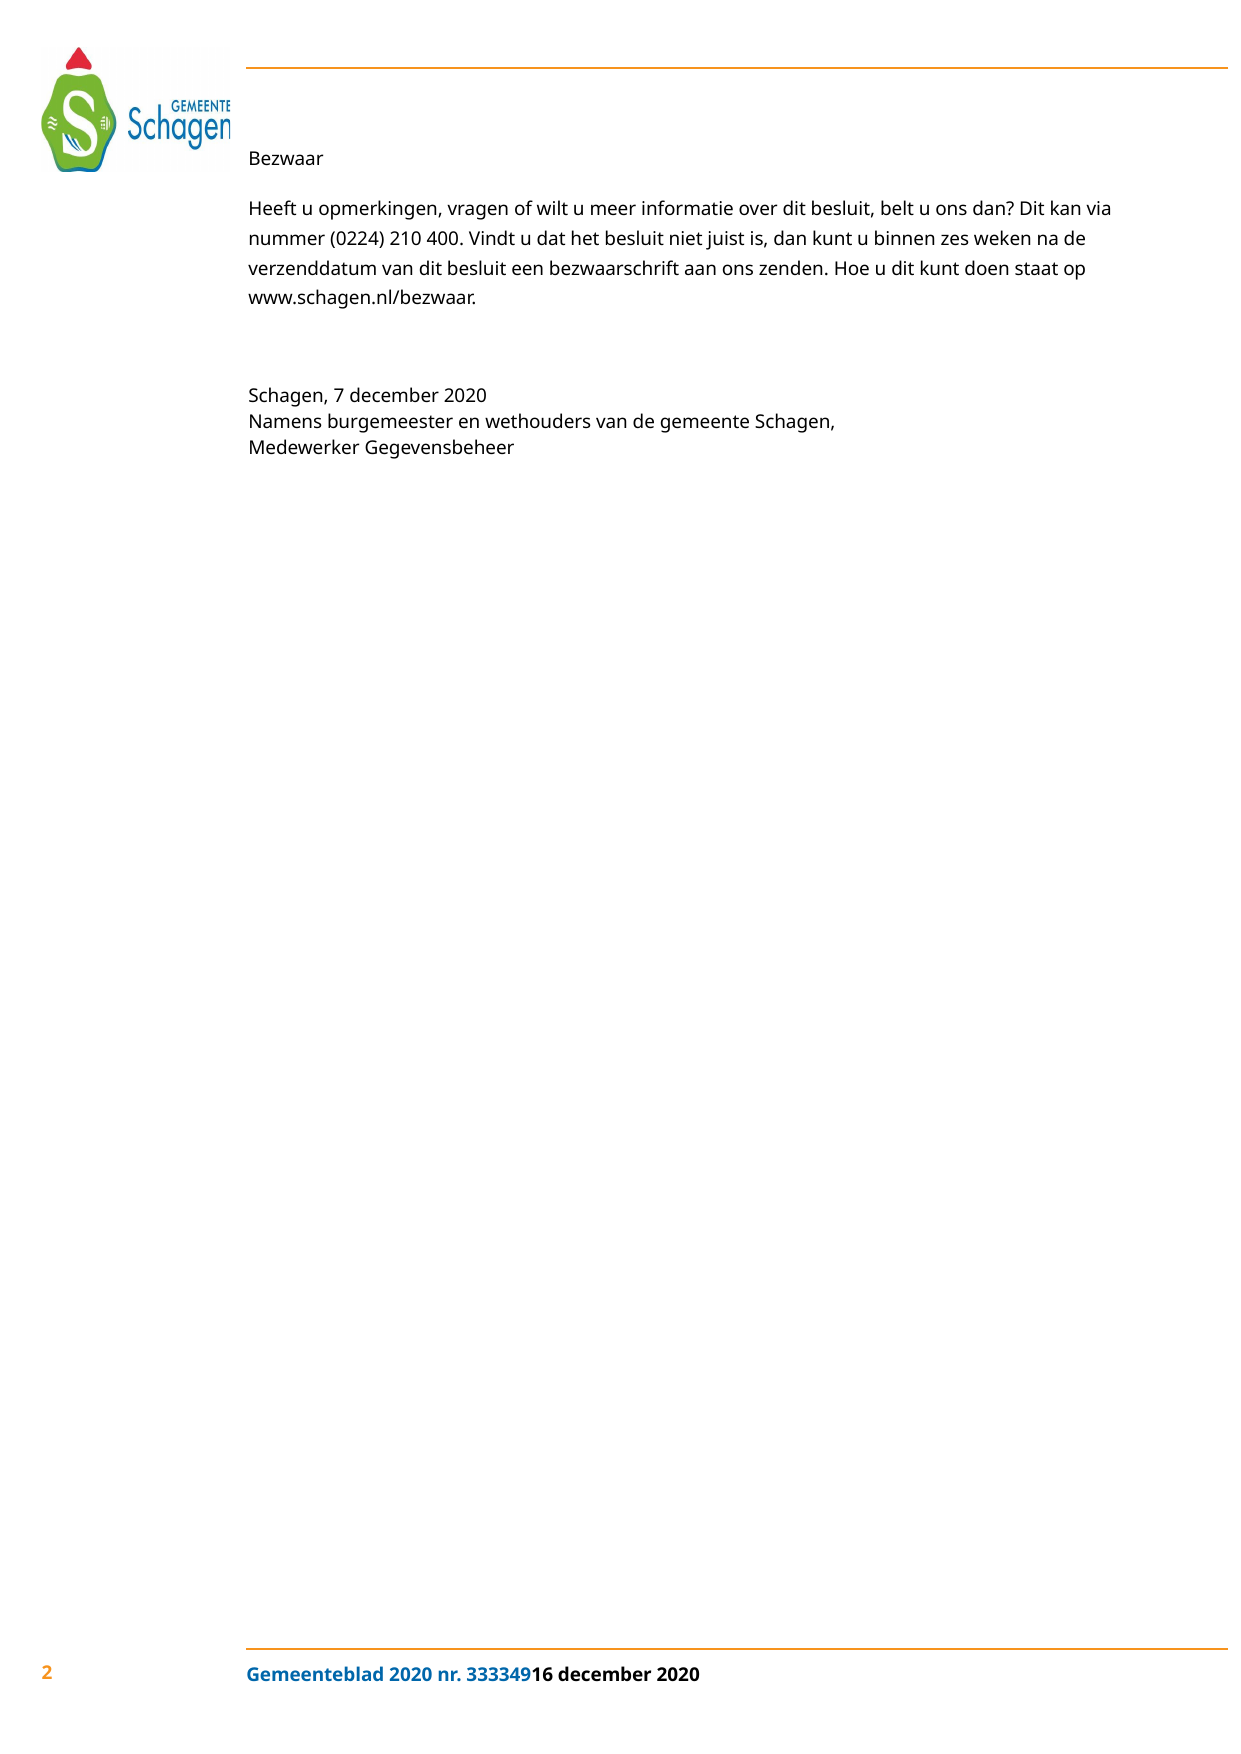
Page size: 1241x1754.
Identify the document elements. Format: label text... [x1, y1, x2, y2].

text Heeft u opmerkingen, vragen of wilt u meer informatie over dit besluit, belt u ons dan? Dit kan via nummer (0224) 210 400. Vindt u dat het besluit niet juist is, dan kunt u binnen zes weken na de verzenddatum van dit besluit een bezwaarschrift aan ons zenden. Hoe u dit kunt doen staat op www.schagen.nl/bezwaar. [248, 196, 1152, 310]
text Medewerker Gegevensbeheer [248, 434, 1152, 460]
text Bezwaar [248, 145, 1152, 171]
picture [41, 47, 231, 172]
text Schagen, 7 december 2020 [248, 383, 1152, 408]
text Namens burgemeester en wethouders van de gemeente Schagen, [248, 408, 1152, 434]
